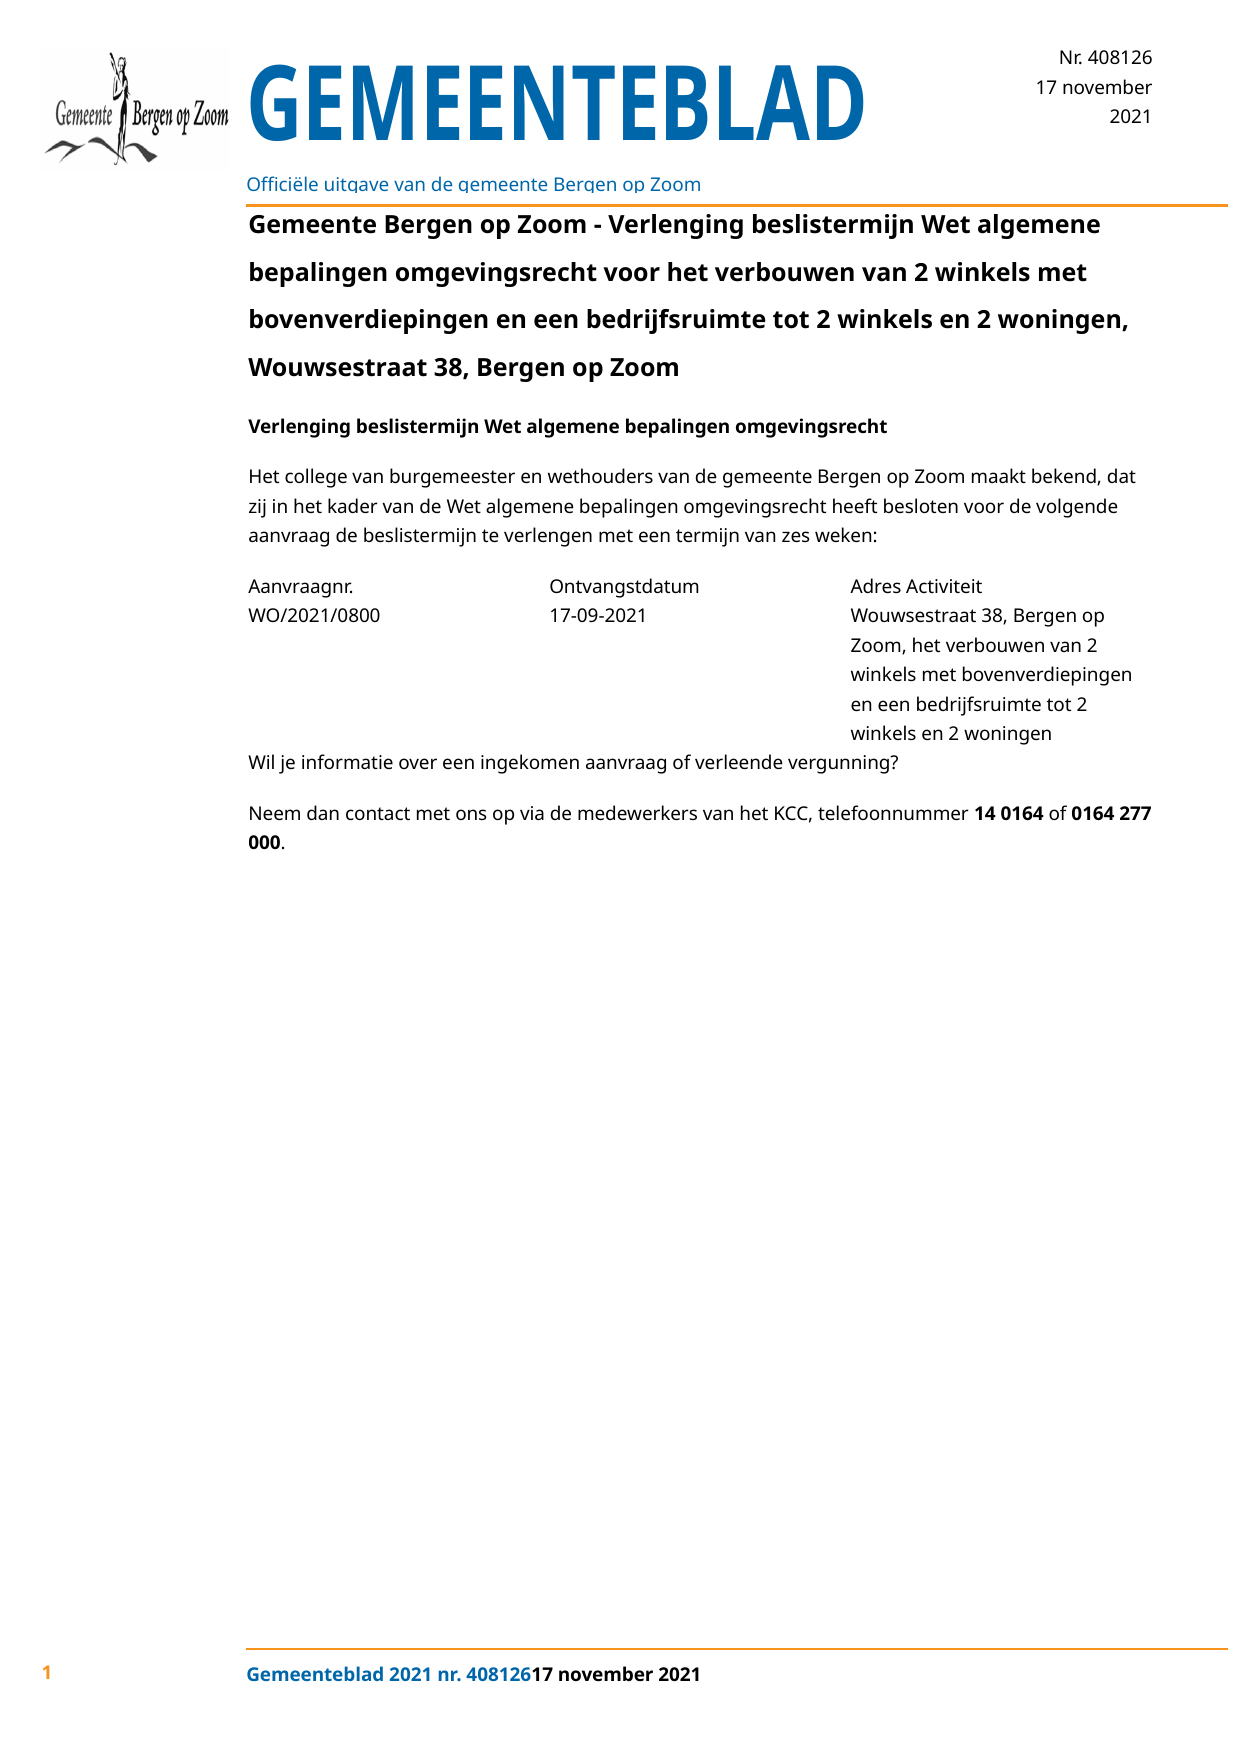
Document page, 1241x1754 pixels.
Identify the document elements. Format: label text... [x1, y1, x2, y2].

table_header Adres Activiteit [850, 573, 1152, 599]
table_header Ontvangstdatum [549, 573, 850, 599]
table_header Wouwsestraat 38, Bergen op Zoom, het verbouwen van 2 winkels met bovenverdiepingen en een bedrijfsruimte tot 2 winkels en 2 woningen [850, 602, 1152, 746]
table_header Aanvraagnr. [248, 573, 549, 599]
table_header WO/2021/0800 [248, 602, 549, 746]
text Verlenging beslistermijn Wet algemene bepalingen omgevingsrecht [248, 413, 1152, 439]
picture [41, 47, 231, 172]
text Het college van burgemeester en wethouders van de gemeente Bergen op Zoom maakt bekend, dat zij in het kader van de Wet algemene bepalingen omgevingsrecht heeft besloten voor de volgende aanvraag de beslistermijn te verlengen met een termijn van zes weken: [248, 463, 1152, 548]
table_header 17-09-2021 [549, 602, 850, 746]
text Gemeente Bergen op Zoom - Verlenging beslistermijn Wet algemene bepalingen omgevingsrecht voor het verbouwen van 2 winkels met bovenverdiepingen en een bedrijfsruimte tot 2 winkels en 2 woningen, Wouwsestraat 38, Bergen op Zoom [248, 207, 1152, 384]
text Wil je informatie over een ingekomen aanvraag of verleende vergunning? [248, 749, 1152, 775]
text Neem dan contact met ons op via de medewerkers van het KCC, telefoonnummer 14 0164 of 0164 277 000. [248, 800, 1152, 855]
